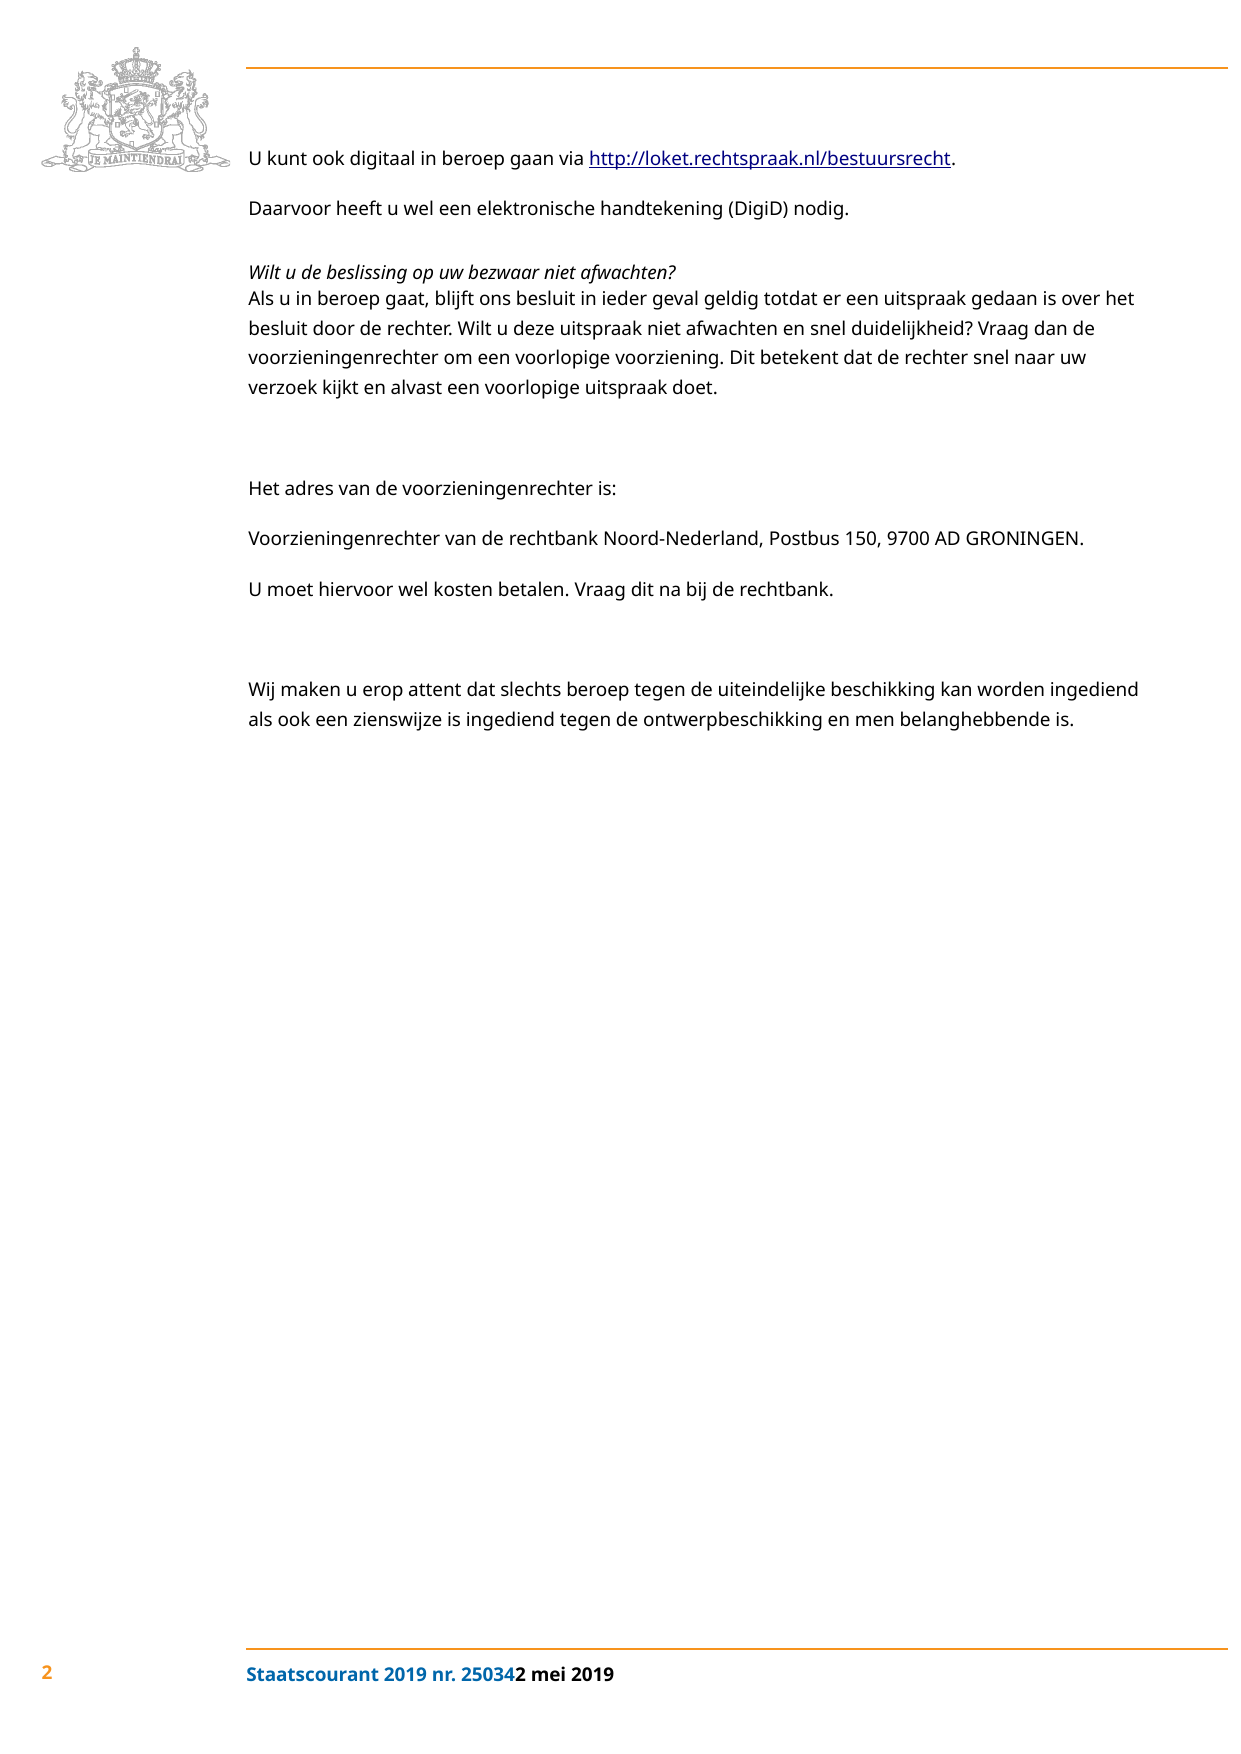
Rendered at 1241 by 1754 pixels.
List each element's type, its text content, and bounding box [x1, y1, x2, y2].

text Voorzieningenrechter van de rechtbank Noord-Nederland, Postbus 150, 9700 AD GRONINGEN. [248, 525, 1152, 551]
text Het adres van de voorzieningenrechter is: [248, 475, 1152, 501]
text Wij maken u erop attent dat slechts beroep tegen de uiteindelijke beschikking kan worden ingediend als ook een zienswijze is ingediend tegen de ontwerpbeschikking en men belanghebbende is. [248, 677, 1152, 732]
text Daarvoor heeft u wel een elektronische handtekening (DigiD) nodig. [248, 196, 1152, 221]
picture [41, 47, 231, 172]
text Wilt u de beslissing op uw bezwaar niet afwachten? [248, 259, 1152, 285]
text U kunt ook digitaal in beroep gaan via http://loket.rechtspraak.nl/bestuursrecht. [248, 145, 1152, 171]
text U moet hiervoor wel kosten betalen. Vraag dit na bij de rechtbank. [248, 576, 1152, 601]
text Als u in beroep gaat, blijft ons besluit in ieder geval geldig totdat er een uitspraak gedaan is over het besluit door de rechter. Wilt u deze uitspraak niet afwachten en snel duidelijkheid? Vraag dan de voorzieningenrechter om een voorlopige voorziening. Dit betekent dat de rechter snel naar uw verzoek kijkt en alvast een voorlopige uitspraak doet. [248, 285, 1152, 400]
